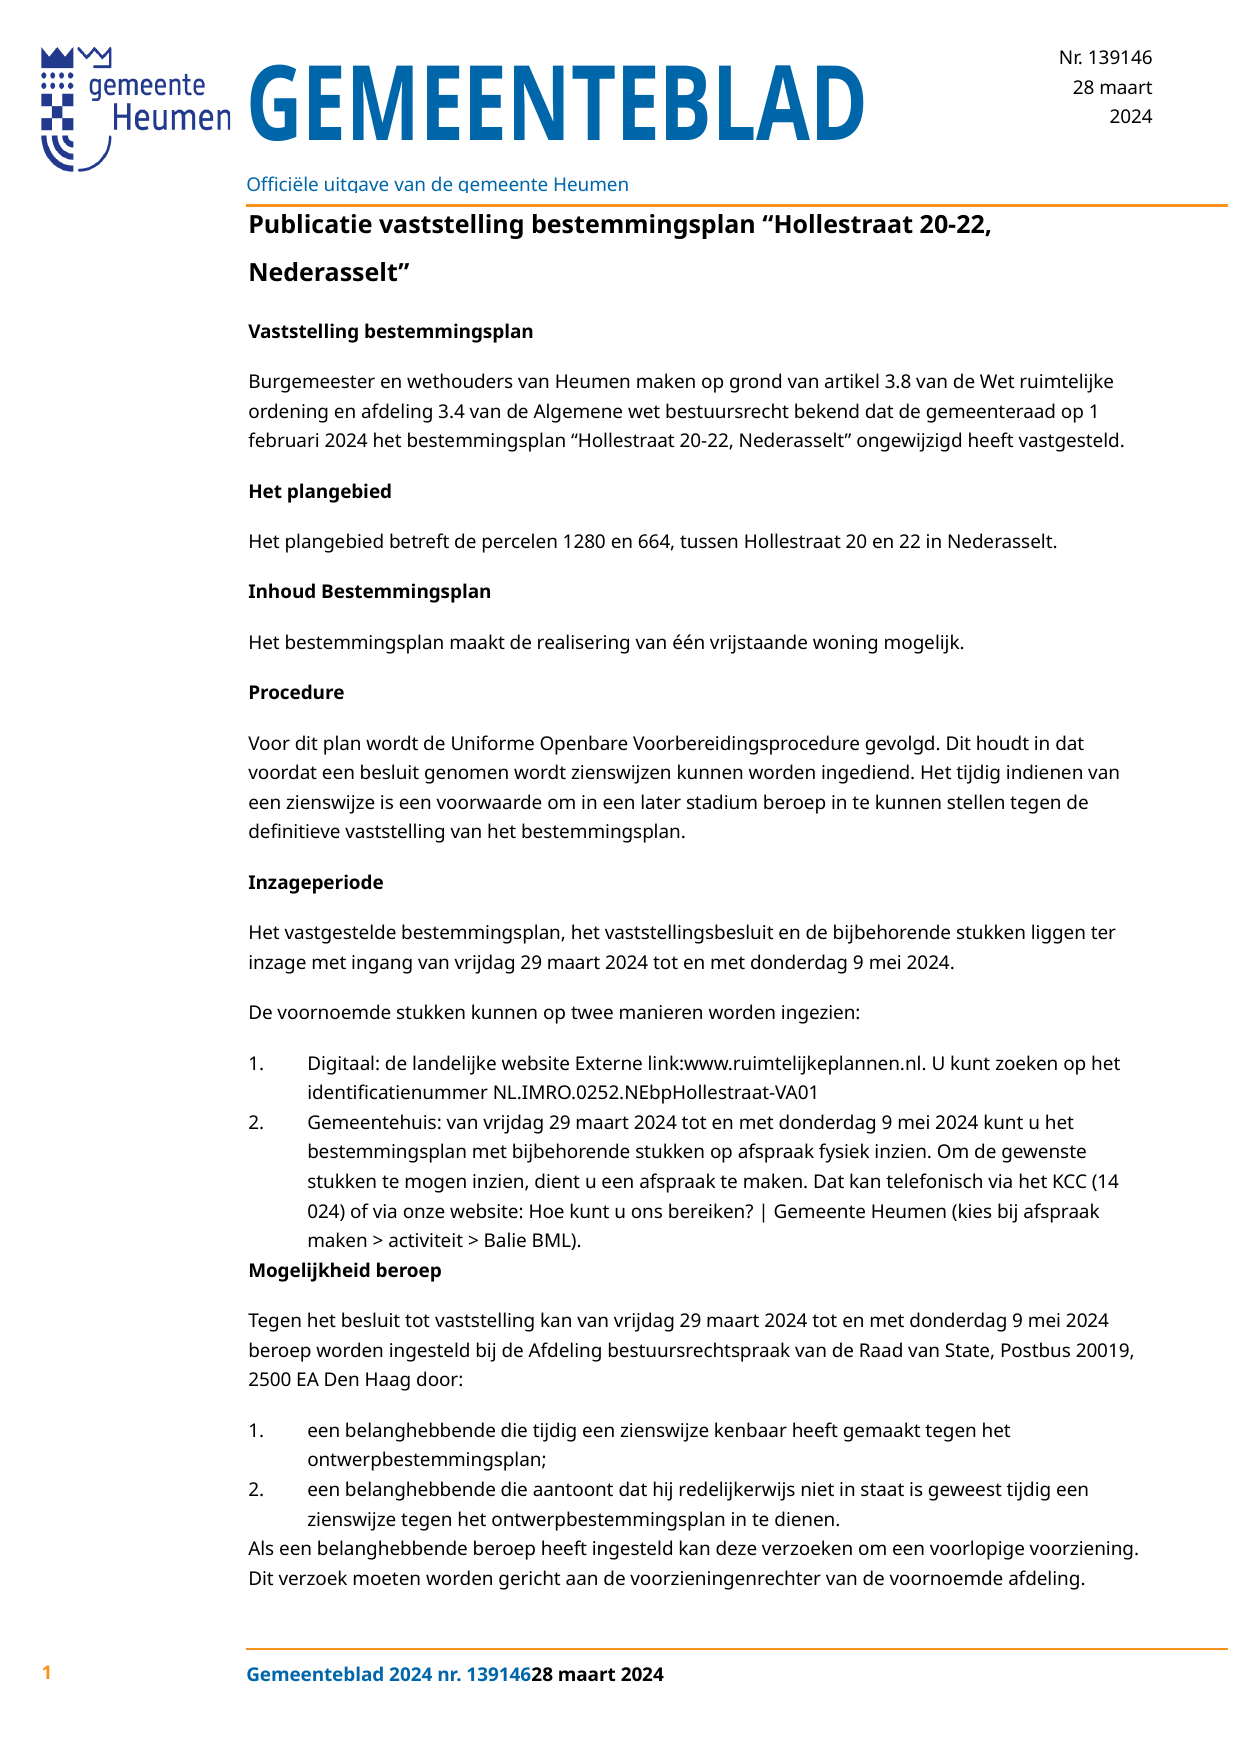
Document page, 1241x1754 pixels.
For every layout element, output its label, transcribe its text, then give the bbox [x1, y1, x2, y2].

text De voornoemde stukken kunnen op twee manieren worden ingezien: [248, 999, 1152, 1025]
list een belanghebbende die aantoont dat hij redelijkerwijs niet in staat is geweest tijdig een zienswijze tegen het ontwerpbestemmingsplan in te dienen. [248, 1476, 1152, 1532]
text Mogelijkheid beroep [248, 1257, 1152, 1283]
text Voor dit plan wordt de Uniforme Openbare Voorbereidingsprocedure gevolgd. Dit houdt in dat voordat een besluit genomen wordt zienswijzen kunnen worden ingediend. Het tijdig indienen van een zienswijze is een voorwaarde om in een later stadium beroep in te kunnen stellen tegen de definitieve vaststelling van het bestemmingsplan. [248, 730, 1152, 844]
text Tegen het besluit tot vaststelling kan van vrijdag 29 maart 2024 tot en met donderdag 9 mei 2024 beroep worden ingesteld bij de Afdeling bestuursrechtspraak van de Raad van State, Postbus 20019, 2500 EA Den Haag door: [248, 1307, 1152, 1392]
text Publicatie vaststelling bestemmingsplan “Hollestraat 20-22, Nederasselt” [248, 207, 1152, 288]
text Inhoud Bestemmingsplan [248, 579, 1152, 604]
text Vaststelling bestemmingsplan [248, 318, 1152, 344]
text Het plangebied [248, 478, 1152, 504]
picture [41, 47, 231, 172]
text Procedure [248, 679, 1152, 705]
text Het vastgestelde bestemmingsplan, het vaststellingsbesluit en de bijbehorende stukken liggen ter inzage met ingang van vrijdag 29 maart 2024 tot en met donderdag 9 mei 2024. [248, 919, 1152, 975]
text Als een belanghebbende beroep heeft ingesteld kan deze verzoeken om een voorlopige voorziening. Dit verzoek moeten worden gericht aan de voorzieningenrechter van de voornoemde afdeling. [248, 1535, 1152, 1591]
text Het plangebied betreft de percelen 1280 en 664, tussen Hollestraat 20 en 22 in Nederasselt. [248, 528, 1152, 554]
list een belanghebbende die tijdig een zienswijze kenbaar heeft gemaakt tegen het ontwerpbestemmingsplan; [248, 1417, 1152, 1472]
text Burgemeester en wethouders van Heumen maken op grond van artikel 3.8 van de Wet ruimtelijke ordening en afdeling 3.4 van de Algemene wet bestuursrecht bekend dat de gemeenteraad op 1 februari 2024 het bestemmingsplan “Hollestraat 20-22, Nederasselt” ongewijzigd heeft vastgesteld. [248, 368, 1152, 453]
list Digitaal: de landelijke website Externe link:www.ruimtelijkeplannen.nl. U kunt zoeken op het identificatienummer NL.IMRO.0252.NEbpHollestraat-VA01 [248, 1050, 1152, 1105]
text Het bestemmingsplan maakt de realisering van één vrijstaande woning mogelijk. [248, 629, 1152, 655]
text Inzageperiode [248, 869, 1152, 895]
list Gemeentehuis: van vrijdag 29 maart 2024 tot en met donderdag 9 mei 2024 kunt u het bestemmingsplan met bijbehorende stukken op afspraak fysiek inzien. Om de gewenste stukken te mogen inzien, dient u een afspraak te maken. Dat kan telefonisch via het KCC (14 024) of via onze website: Hoe kunt u ons bereiken? | Gemeente Heumen (kies bij afspraak maken > activiteit > Balie BML). [248, 1109, 1152, 1253]
